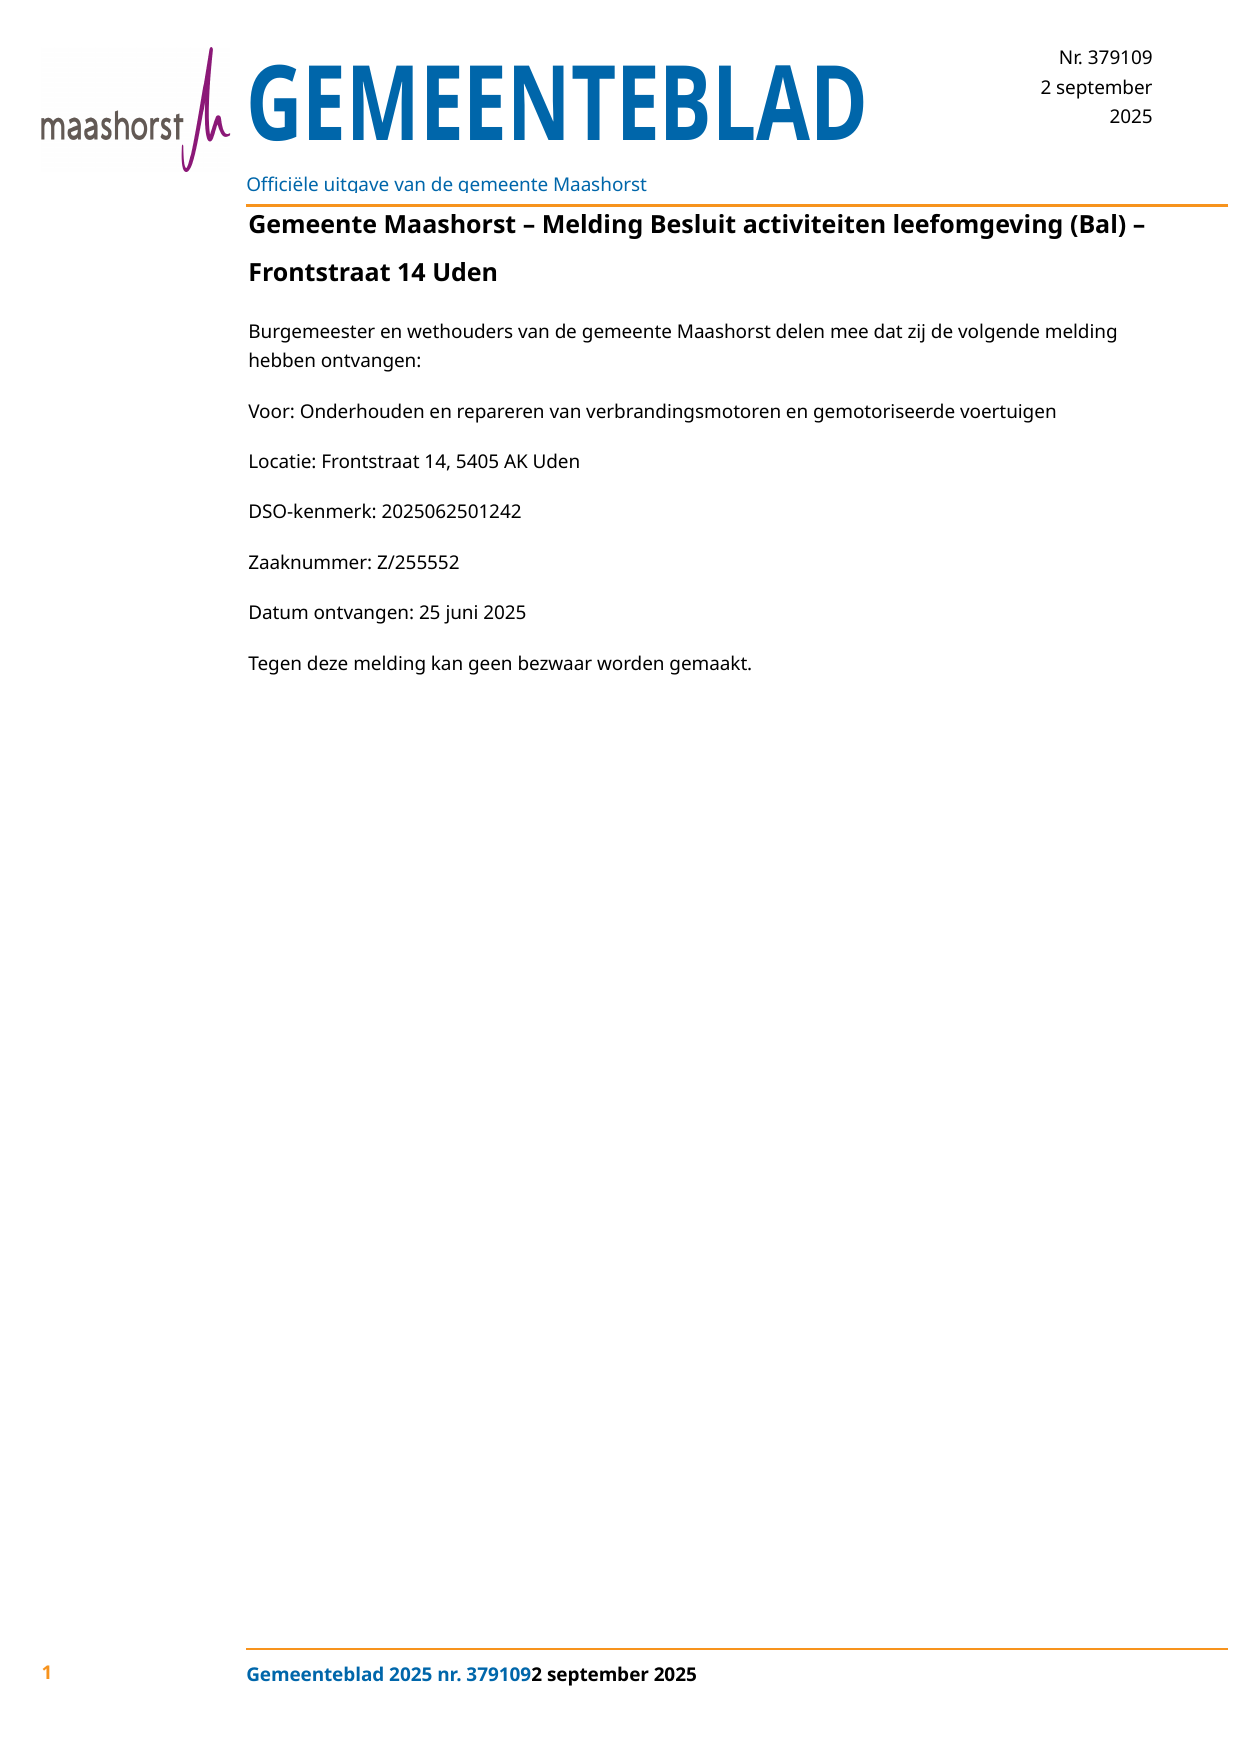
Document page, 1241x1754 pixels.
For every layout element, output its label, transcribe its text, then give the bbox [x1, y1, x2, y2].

text Voor: Onderhouden en repareren van verbrandingsmotoren en gemotoriseerde voertuigen [248, 398, 1152, 424]
text Datum ontvangen: 25 juni 2025 [248, 599, 1152, 625]
text DSO-kenmerk: 2025062501242 [248, 499, 1152, 524]
text Locatie: Frontstraat 14, 5405 AK Uden [248, 448, 1152, 474]
text Gemeente Maashorst – Melding Besluit activiteiten leefomgeving (Bal) – Frontstraat 14 Uden [248, 207, 1152, 288]
text Burgemeester en wethouders van de gemeente Maashorst delen mee dat zij de volgende melding hebben ontvangen: [248, 318, 1152, 373]
text Zaaknummer: Z/255552 [248, 549, 1152, 575]
picture [41, 47, 231, 172]
text Tegen deze melding kan geen bezwaar worden gemaakt. [248, 650, 1152, 676]
